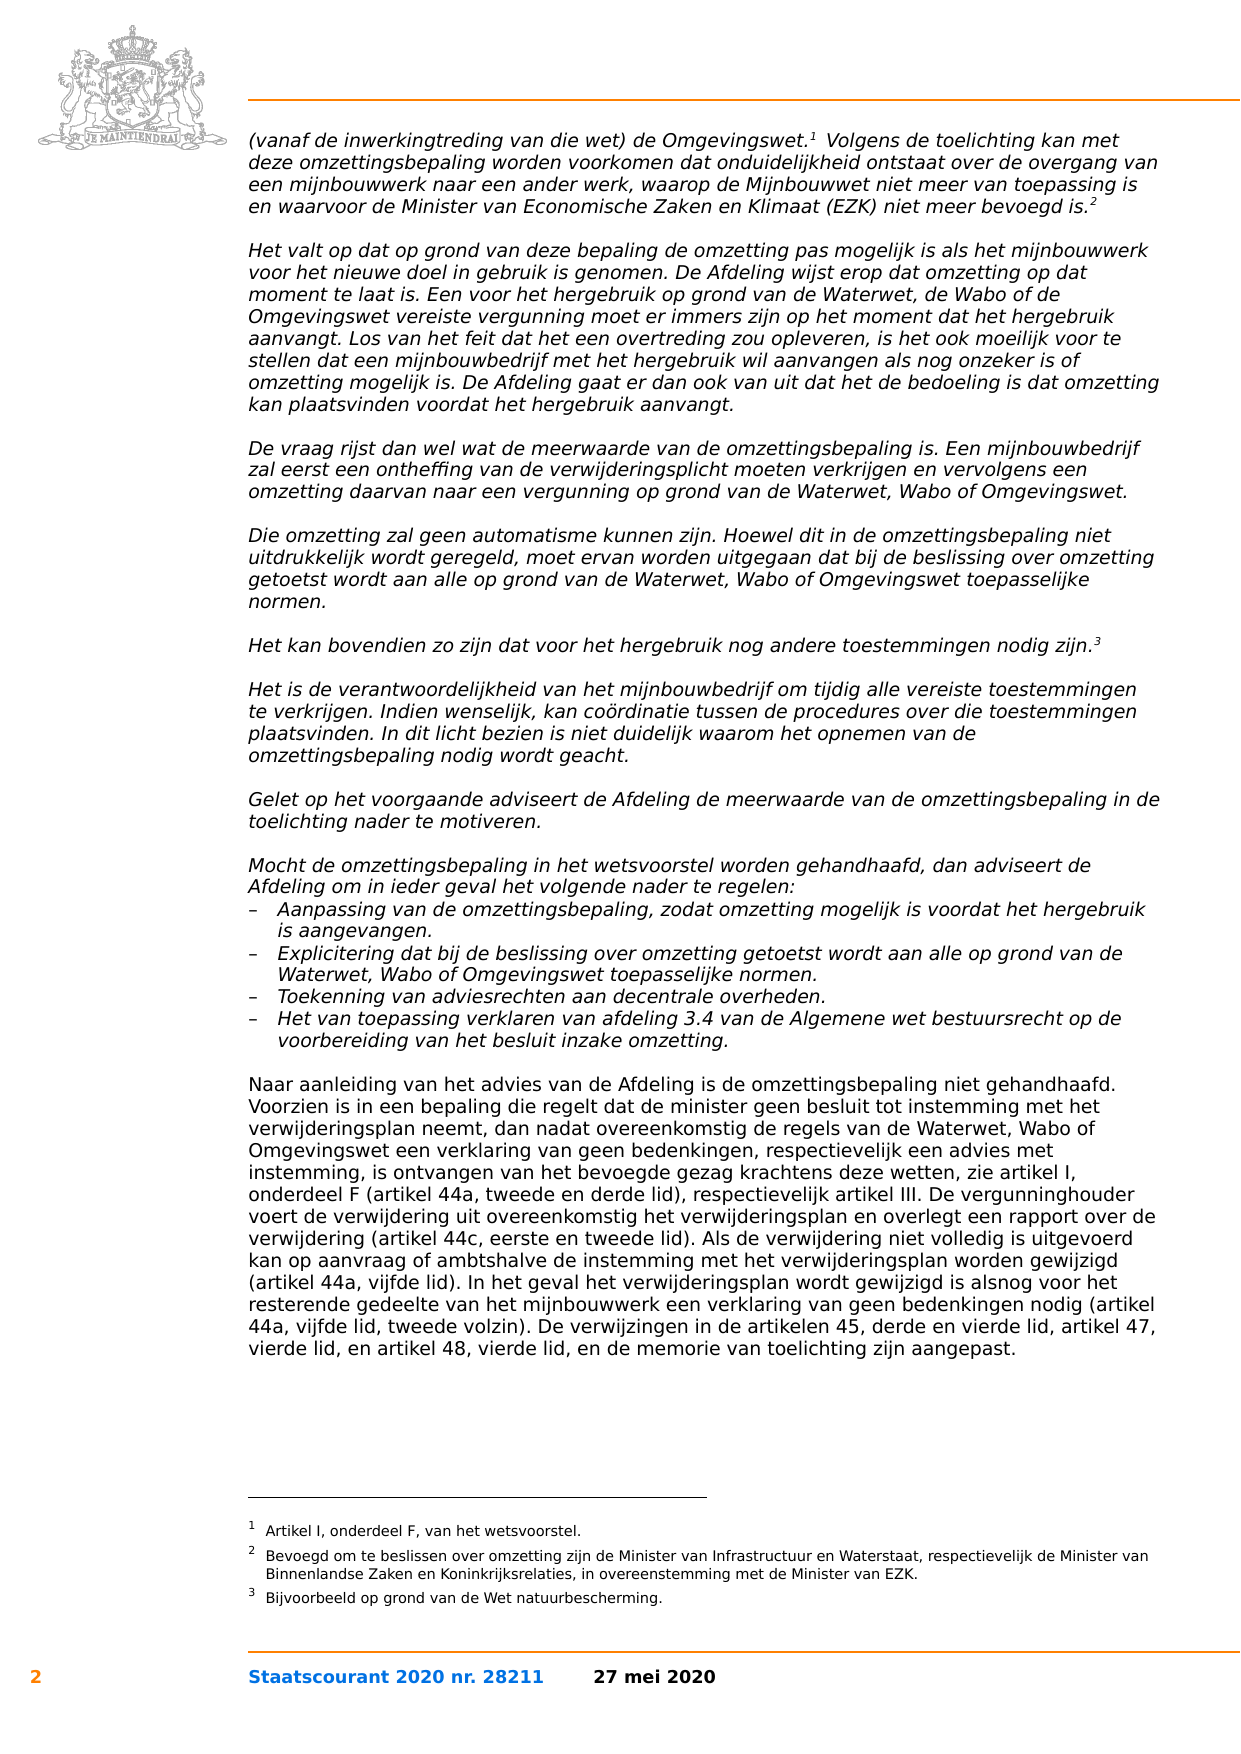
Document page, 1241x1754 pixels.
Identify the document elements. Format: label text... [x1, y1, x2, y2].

text (vanaf de inwerkingtreding van die wet) de Omgevingswet. Volgens de toelichting kan met deze omzettingsbepaling worden voorkomen dat onduidelijkheid ontstaat over de overgang van een mijnbouwwerk naar een ander werk, waarop de Mijnbouwwet niet meer van toepassing is en waarvoor de Minister van Economische Zaken en Klimaat (EZK) niet meer bevoegd is. [248, 130, 1163, 218]
text Die omzetting zal geen automatisme kunnen zijn. Hoewel dit in de omzettingsbepaling niet uitdrukkelijk wordt geregeld, moet ervan worden uitgegaan dat bij de beslissing over omzetting getoetst wordt aan alle op grond van de Waterwet, Wabo of Omgevingswet toepasselijke normen. [248, 525, 1163, 613]
text Het valt op dat op grond van deze bepaling de omzetting pas mogelijk is als het mijnbouwwerk voor het nieuwe doel in gebruik is genomen. De Afdeling wijst erop dat omzetting op dat moment te laat is. Een voor het hergebruik op grond van de Waterwet, de Wabo of de Omgevingswet vereiste vergunning moet er immers zijn op het moment dat het hergebruik aanvangt. Los van het feit dat het een overtreding zou opleveren, is het ook moeilijk voor te stellen dat een mijnbouwbedrijf met het hergebruik wil aanvangen als nog onzeker is of omzetting mogelijk is. De Afdeling gaat er dan ook van uit dat het de bedoeling is dat omzetting kan plaatsvinden voordat het hergebruik aanvangt. [248, 240, 1163, 416]
text Mocht de omzettingsbepaling in het wetsvoorstel worden gehandhaafd, dan adviseert de Afdeling om in ieder geval het volgende nader te regelen: [248, 854, 1163, 898]
picture [38, 25, 227, 150]
text – Toekenning van adviesrechten aan decentrale overheden. [248, 986, 1163, 1008]
text – Aanpassing van de omzettingsbepaling, zodat omzetting mogelijk is voordat het hergebruik is aangevangen. [248, 898, 1163, 942]
text Gelet op het voorgaande adviseert de Afdeling de meerwaarde van de omzettingsbepaling in de toelichting nader te motiveren. [248, 789, 1163, 833]
text Bijvoorbeeld op grond van de Wet natuurbescherming. [248, 1586, 1163, 1608]
text Naar aanleiding van het advies van de Afdeling is de omzettingsbepaling niet gehandhaafd. Voorzien is in een bepaling die regelt dat de minister geen besluit tot instemming met het verwijderingsplan neemt, dan nadat overeenkomstig de regels van de Waterwet, Wabo of Omgevingswet een verklaring van geen bedenkingen, respectievelijk een advies met instemming, is ontvangen van het bevoegde gezag krachtens deze wetten, zie artikel I, onderdeel F (artikel 44a, tweede en derde lid), respectievelijk artikel III. De vergunninghouder voert de verwijdering uit overeenkomstig het verwijderingsplan en overlegt een rapport over de verwijdering (artikel 44c, eerste en tweede lid). Als de verwijdering niet volledig is uitgevoerd kan op aanvraag of ambtshalve de instemming met het verwijderingsplan worden gewijzigd (artikel 44a, vijfde lid). In het geval het verwijderingsplan wordt gewijzigd is alsnog voor het resterende gedeelte van het mijnbouwwerk een verklaring van geen bedenkingen nodig (artikel 44a, vijfde lid, tweede volzin). De verwijzingen in de artikelen 45, derde en vierde lid, artikel 47, vierde lid, en artikel 48, vierde lid, en de memorie van toelichting zijn aangepast. [248, 1074, 1163, 1360]
text Het kan bovendien zo zijn dat voor het hergebruik nog andere toestemmingen nodig zijn. [248, 635, 1163, 657]
text Bevoegd om te beslissen over omzetting zijn de Minister van Infrastructuur en Waterstaat, respectievelijk de Minister van Binnenlandse Zaken en Koninkrijksrelaties, in overeenstemming met de Minister van EZK. [248, 1544, 1163, 1583]
text Artikel I, onderdeel F, van het wetsvoorstel. [248, 1519, 1163, 1541]
text De vraag rijst dan wel wat de meerwaarde van de omzettingsbepaling is. Een mijnbouwbedrijf zal eerst een ontheffing van de verwijderingsplicht moeten verkrijgen en vervolgens een omzetting daarvan naar een vergunning op grond van de Waterwet, Wabo of Omgevingswet. [248, 437, 1163, 503]
text – Explicitering dat bij de beslissing over omzetting getoetst wordt aan alle op grond van de Waterwet, Wabo of Omgevingswet toepasselijke normen. [248, 942, 1163, 986]
text Het is de verantwoordelijkheid van het mijnbouwbedrijf om tijdig alle vereiste toestemmingen te verkrijgen. Indien wenselijk, kan coördinatie tussen de procedures over die toestemmingen plaatsvinden. In dit licht bezien is niet duidelijk waarom het opnemen van de omzettingsbepaling nodig wordt geacht. [248, 679, 1163, 767]
text – Het van toepassing verklaren van afdeling 3.4 van de Algemene wet bestuursrecht op de voorbereiding van het besluit inzake omzetting. [248, 1008, 1163, 1052]
